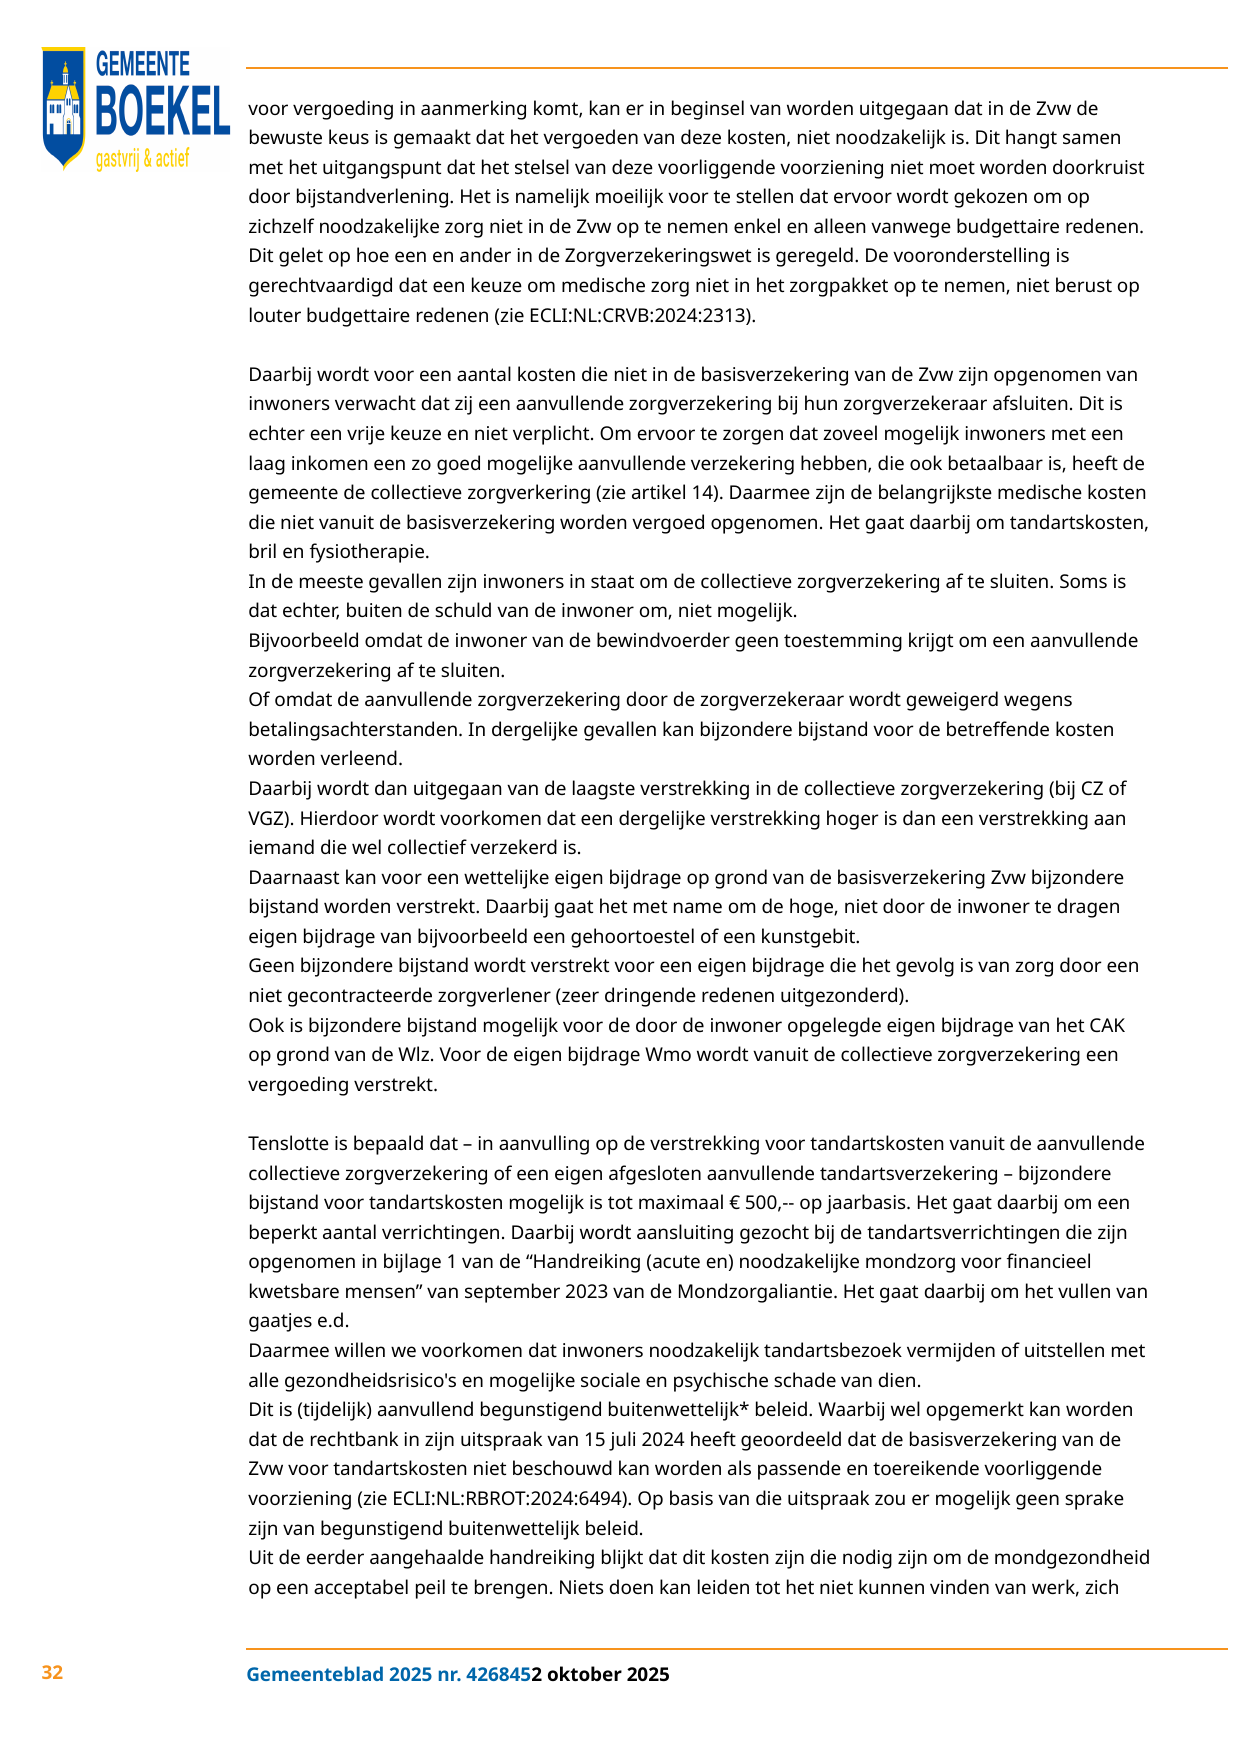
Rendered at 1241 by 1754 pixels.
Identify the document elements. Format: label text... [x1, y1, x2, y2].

text Tenslotte is bepaald dat – in aanvulling op de verstrekking voor tandartskosten vanuit de aanvullende collectieve zorgverzekering of een eigen afgesloten aanvullende tandartsverzekering – bijzondere bijstand voor tandartskosten mogelijk is tot maximaal € 500,-- op jaarbasis. Het gaat daarbij om een beperkt aantal verrichtingen. Daarbij wordt aansluiting gezocht bij de tandartsverrichtingen die zijn opgenomen in bijlage 1 van de “Handreiking (acute en) noodzakelijke mondzorg voor financieel kwetsbare mensen” van september 2023 van de Mondzorgaliantie. Het gaat daarbij om het vullen van gaatjes e.d. [248, 1130, 1152, 1333]
text In de meeste gevallen zijn inwoners in staat om de collectieve zorgverzekering af te sluiten. Soms is dat echter, buiten de schuld van de inwoner om, niet mogelijk. [248, 568, 1152, 623]
text Bijvoorbeeld omdat de inwoner van de bewindvoerder geen toestemming krijgt om een aanvullende zorgverzekering af te sluiten. [248, 627, 1152, 683]
text voor vergoeding in aanmerking komt, kan er in beginsel van worden uitgegaan dat in de Zvw de bewuste keus is gemaakt dat het vergoeden van deze kosten, niet noodzakelijk is. Dit hangt samen met het uitgangspunt dat het stelsel van deze voorliggende voorziening niet moet worden doorkruist door bijstandverlening. Het is namelijk moeilijk voor te stellen dat ervoor wordt gekozen om op zichzelf noodzakelijke zorg niet in de Zvw op te nemen enkel en alleen vanwege budgettaire redenen. Dit gelet op hoe een en ander in de Zorgverzekeringswet is geregeld. De vooronderstelling is gerechtvaardigd dat een keuze om medische zorg niet in het zorgpakket op te nemen, niet berust op louter budgettaire redenen (zie ECLI:NL:CRVB:2024:2313). [248, 95, 1152, 328]
text Daarbij wordt voor een aantal kosten die niet in de basisverzekering van de Zvw zijn opgenomen van inwoners verwacht dat zij een aanvullende zorgverzekering bij hun zorgverzekeraar afsluiten. Dit is echter een vrije keuze en niet verplicht. Om ervoor te zorgen dat zoveel mogelijk inwoners met een laag inkomen een zo goed mogelijke aanvullende verzekering hebben, die ook betaalbaar is, heeft de gemeente de collectieve zorgverkering (zie artikel 14). Daarmee zijn de belangrijkste medische kosten die niet vanuit de basisverzekering worden vergoed opgenomen. Het gaat daarbij om tandartskosten, bril en fysiotherapie. [248, 361, 1152, 564]
text Dit is (tijdelijk) aanvullend begunstigend buitenwettelijk* beleid. Waarbij wel opgemerkt kan worden dat de rechtbank in zijn uitspraak van 15 juli 2024 heeft geoordeeld dat de basisverzekering van de Zvw voor tandartskosten niet beschouwd kan worden als passende en toereikende voorliggende voorziening (zie ECLI:NL:RBROT:2024:6494). Op basis van die uitspraak zou er mogelijk geen sprake zijn van begunstigend buitenwettelijk beleid. [248, 1396, 1152, 1541]
picture [41, 47, 231, 172]
text Of omdat de aanvullende zorgverzekering door de zorgverzekeraar wordt geweigerd wegens betalingsachterstanden. In dergelijke gevallen kan bijzondere bijstand voor de betreffende kosten worden verleend. [248, 686, 1152, 771]
text Daarmee willen we voorkomen dat inwoners noodzakelijk tandartsbezoek vermijden of uitstellen met alle gezondheidsrisico's en mogelijke sociale en psychische schade van dien. [248, 1337, 1152, 1393]
text Daarnaast kan voor een wettelijke eigen bijdrage op grond van de basisverzekering Zvw bijzondere bijstand worden verstrekt. Daarbij gaat het met name om de hoge, niet door de inwoner te dragen eigen bijdrage van bijvoorbeeld een gehoortoestel of een kunstgebit. [248, 864, 1152, 949]
text Uit de eerder aangehaalde handreiking blijkt dat dit kosten zijn die nodig zijn om de mondgezondheid op een acceptabel peil te brengen. Niets doen kan leiden tot het niet kunnen vinden van werk, zich [248, 1544, 1152, 1600]
text Daarbij wordt dan uitgegaan van de laagste verstrekking in de collectieve zorgverzekering (bij CZ of VGZ). Hierdoor wordt voorkomen dat een dergelijke verstrekking hoger is dan een verstrekking aan iemand die wel collectief verzekerd is. [248, 775, 1152, 860]
text Ook is bijzondere bijstand mogelijk voor de door de inwoner opgelegde eigen bijdrage van het CAK op grond van de Wlz. Voor de eigen bijdrage Wmo wordt vanuit de collectieve zorgverzekering een vergoeding verstrekt. [248, 1012, 1152, 1097]
text Geen bijzondere bijstand wordt verstrekt voor een eigen bijdrage die het gevolg is van zorg door een niet gecontracteerde zorgverlener (zeer dringende redenen uitgezonderd). [248, 953, 1152, 1008]
